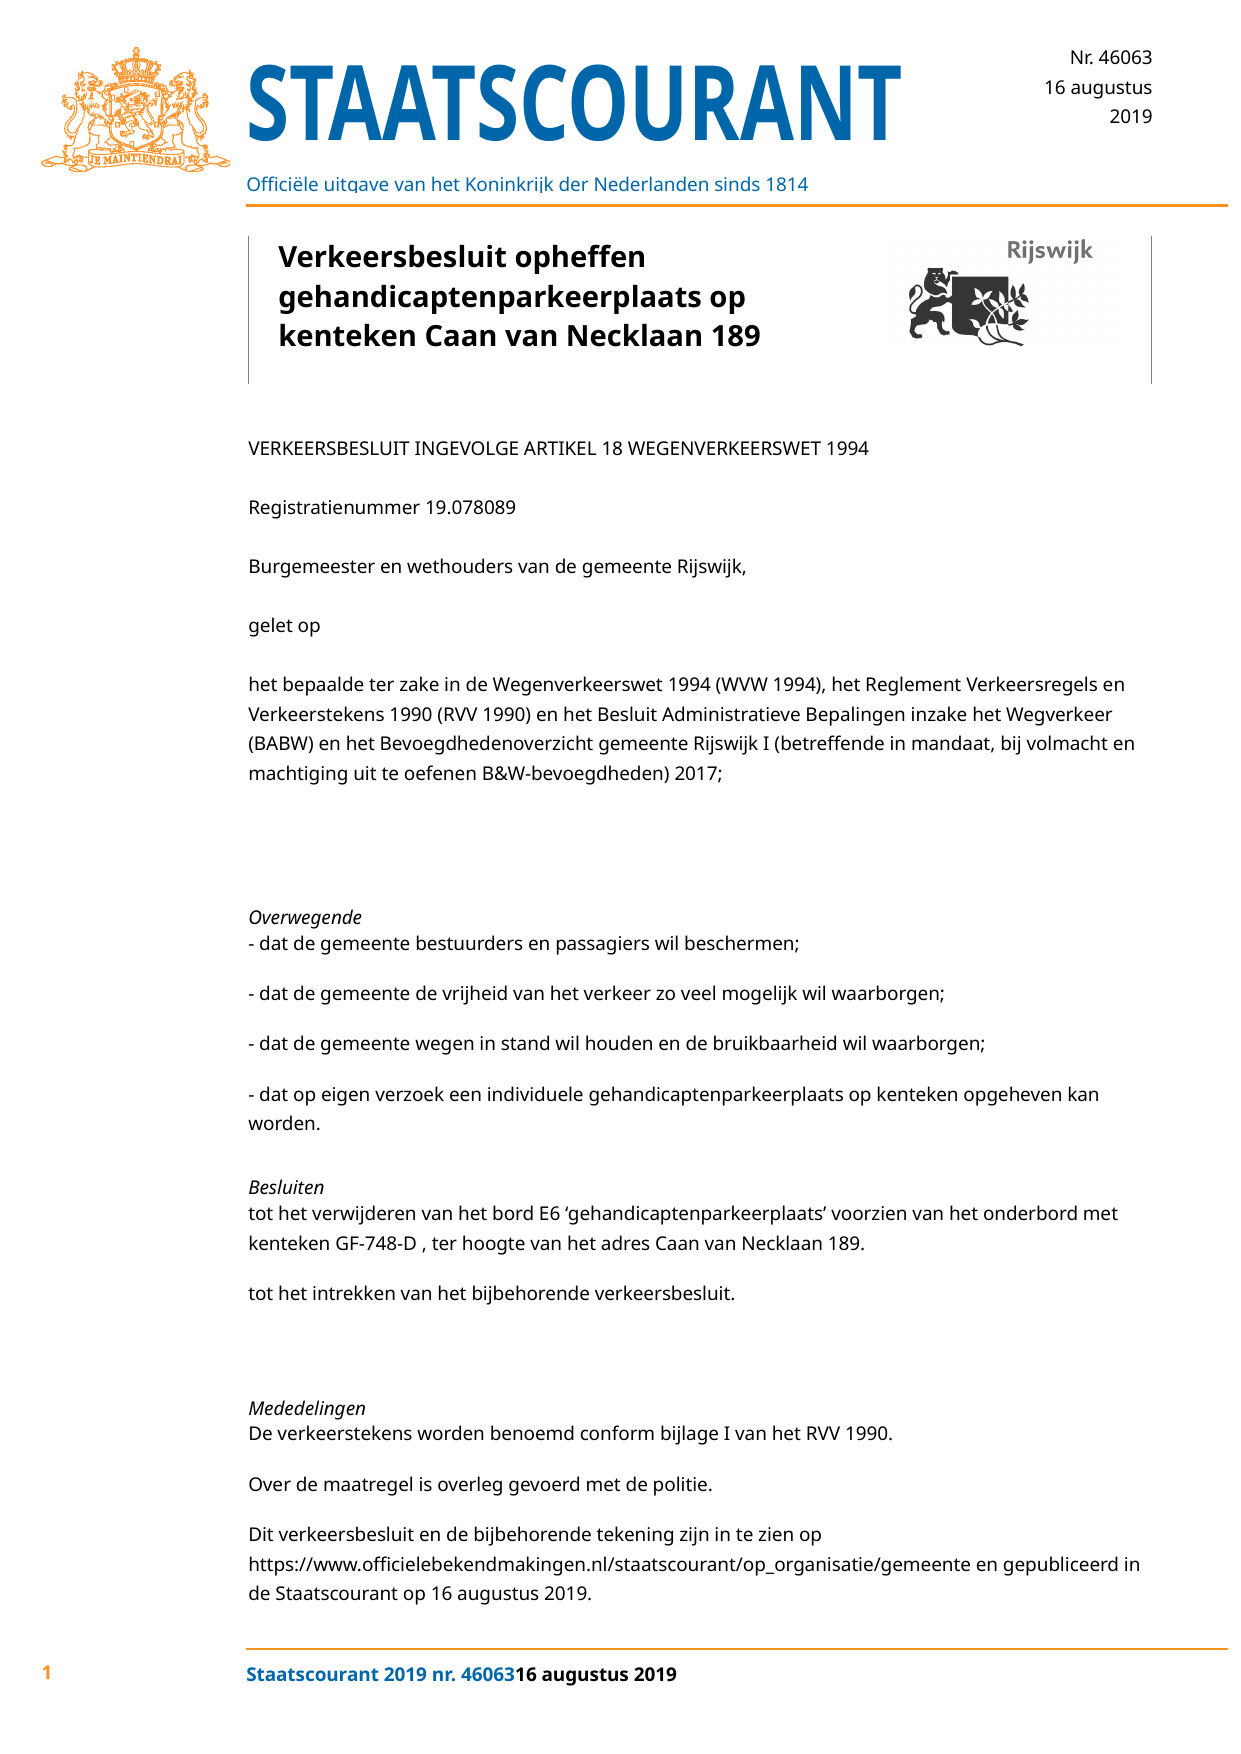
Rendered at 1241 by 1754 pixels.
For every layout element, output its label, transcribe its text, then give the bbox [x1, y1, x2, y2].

text tot het intrekken van het bijbehorende verkeersbesluit. [248, 1280, 1152, 1306]
text tot het verwijderen van het bord E6 ‘gehandicaptenparkeerplaats’ voorzien van het onderbord met kenteken GF-748-D , ter hoogte van het adres Caan van Necklaan 189. [248, 1200, 1152, 1256]
text - dat de gemeente de vrijheid van het verkeer zo veel mogelijk wil waarborgen; [248, 980, 1152, 1006]
text - dat de gemeente wegen in stand wil houden en de bruikbaarheid wil waarborgen; [248, 1031, 1152, 1056]
text Registratienummer 19.078089 [248, 494, 1152, 519]
text VERKEERSBESLUIT INGEVOLGE ARTIKEL 18 WEGENVERKEERSWET 1994 [248, 435, 1152, 460]
text - dat de gemeente bestuurders en passagiers wil beschermen; [248, 930, 1152, 956]
table_header [850, 236, 1151, 384]
text het bepaalde ter zake in de Wegenverkeerswet 1994 (WVW 1994), het Reglement Verkeersregels en Verkeerstekens 1990 (RVV 1990) en het Besluit Administratieve Bepalingen inzake het Wegverkeer (BABW) en het Bevoegdhedenoverzicht gemeente Rijswijk I (betreffende in mandaat, bij volmacht en machtiging uit te oefenen B&W-bevoegdheden) 2017; [248, 671, 1152, 786]
picture [882, 236, 1119, 348]
picture [41, 47, 231, 172]
table_header Verkeersbesluit opheffen gehandicaptenparkeerplaats op kenteken Caan van Necklaan 189 [249, 236, 850, 384]
text gelet op [248, 612, 1152, 638]
text - dat op eigen verzoek een individuele gehandicaptenparkeerplaats op kenteken opgeheven kan worden. [248, 1081, 1152, 1136]
text Besluiten [248, 1174, 1152, 1200]
text De verkeerstekens worden benoemd conform bijlage I van het RVV 1990. [248, 1420, 1152, 1446]
text Overwegende [248, 904, 1152, 930]
text Mededelingen [248, 1395, 1152, 1420]
text Over de maatregel is overleg gevoerd met de politie. [248, 1471, 1152, 1497]
text Burgemeester en wethouders van de gemeente Rijswijk, [248, 553, 1152, 579]
text Dit verkeersbesluit en de bijbehorende tekening zijn in te zien op https://www.officielebekendmakingen.nl/staatscourant/op_organisatie/gemeente en gepubliceerd in de Staatscourant op 16 augustus 2019. [248, 1521, 1152, 1606]
